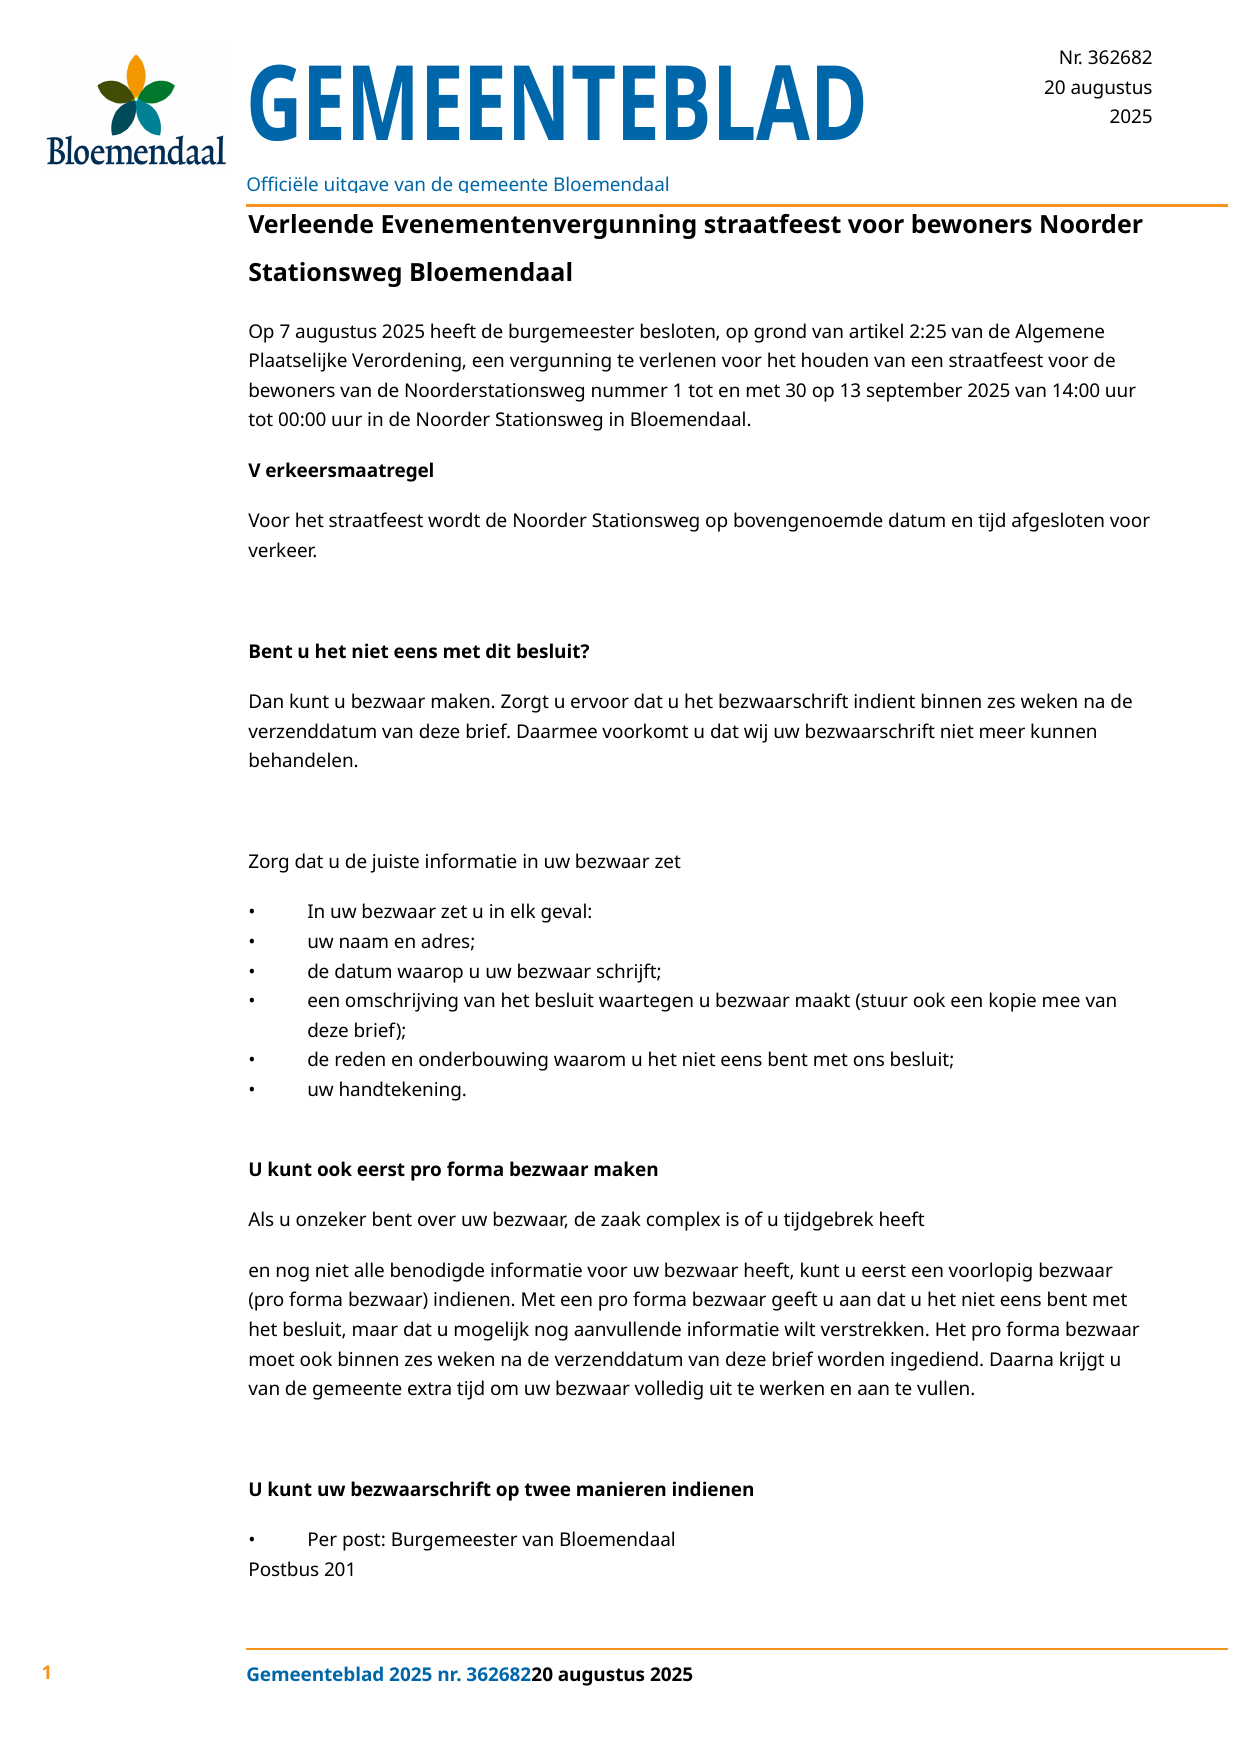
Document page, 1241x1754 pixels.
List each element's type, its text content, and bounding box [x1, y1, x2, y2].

list uw naam en adres; [248, 928, 1152, 954]
list de reden en onderbouwing waarom u het niet eens bent met ons besluit; [248, 1047, 1152, 1072]
text Als u onzeker bent over uw bezwaar, de zaak complex is of u tijdgebrek heeft [248, 1207, 1152, 1232]
list In uw bezwaar zet u in elk geval: [248, 899, 1152, 924]
list uw handtekening. [248, 1076, 1152, 1102]
text U kunt ook eerst pro forma bezwaar maken [248, 1156, 1152, 1182]
list een omschrijving van het besluit waartegen u bezwaar maakt (stuur ook een kopie mee van deze brief); [248, 987, 1152, 1043]
text Verleende Evenementenvergunning straatfeest voor bewoners Noorder Stationsweg Bloemendaal [248, 207, 1152, 288]
list de datum waarop u uw bezwaar schrijft; [248, 958, 1152, 984]
text Dan kunt u bezwaar maken. Zorgt u ervoor dat u het bezwaarschrift indient binnen zes weken na de verzenddatum van deze brief. Daarmee voorkomt u dat wij uw bezwaarschrift niet meer kunnen behandelen. [248, 688, 1152, 773]
text en nog niet alle benodigde informatie voor uw bezwaar heeft, kunt u eerst een voorlopig bezwaar (pro forma bezwaar) indienen. Met een pro forma bezwaar geeft u aan dat u het niet eens bent met het besluit, maar dat u mogelijk nog aanvullende informatie wilt verstrekken. Het pro forma bezwaar moet ook binnen zes weken na de verzenddatum van deze brief worden ingediend. Daarna krijgt u van de gemeente extra tijd om uw bezwaar volledig uit te werken en aan te vullen. [248, 1257, 1152, 1401]
text Postbus 201 [248, 1556, 1152, 1582]
text Voor het straatfeest wordt de Noorder Stationsweg op bovengenoemde datum en tijd afgesloten voor verkeer. [248, 507, 1152, 563]
text Zorg dat u de juiste informatie in uw bezwaar zet [248, 848, 1152, 874]
picture [41, 47, 231, 172]
list Per post: Burgemeester van Bloemendaal [248, 1527, 1152, 1552]
text Op 7 augustus 2025 heeft de burgemeester besloten, op grond van artikel 2:25 van de Algemene Plaatselijke Verordening, een vergunning te verlenen voor het houden van een straatfeest voor de bewoners van de Noorderstationsweg nummer 1 tot en met 30 op 13 september 2025 van 14:00 uur tot 00:00 uur in de Noorder Stationsweg in Bloemendaal. [248, 318, 1152, 432]
text U kunt uw bezwaarschrift op twee manieren indienen [248, 1476, 1152, 1502]
text V erkeersmaatregel [248, 457, 1152, 483]
text Bent u het niet eens met dit besluit? [248, 638, 1152, 664]
